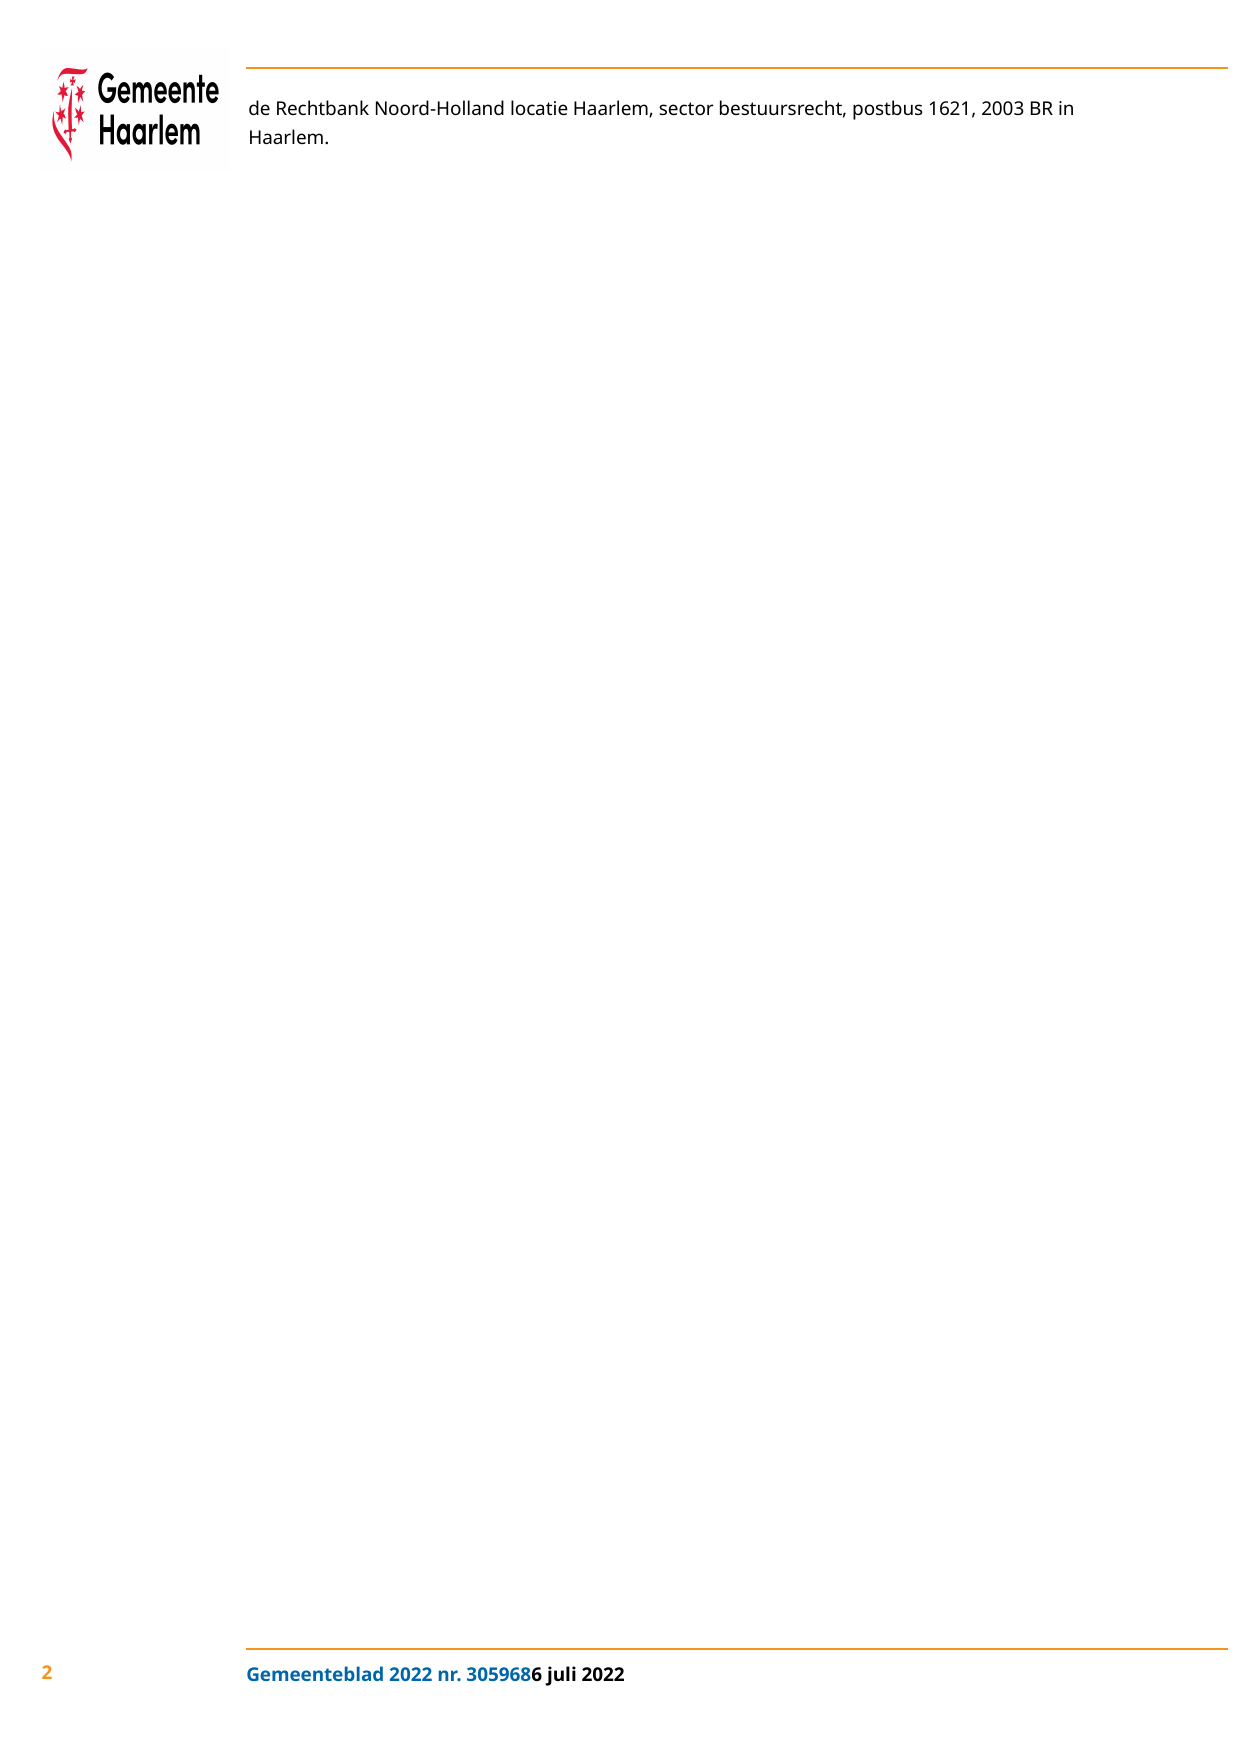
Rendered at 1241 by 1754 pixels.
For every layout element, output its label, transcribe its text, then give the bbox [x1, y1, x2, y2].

text de Rechtbank Noord-Holland locatie Haarlem, sector bestuursrecht, postbus 1621, 2003 BR in Haarlem. [248, 95, 1152, 150]
picture [41, 47, 231, 172]
